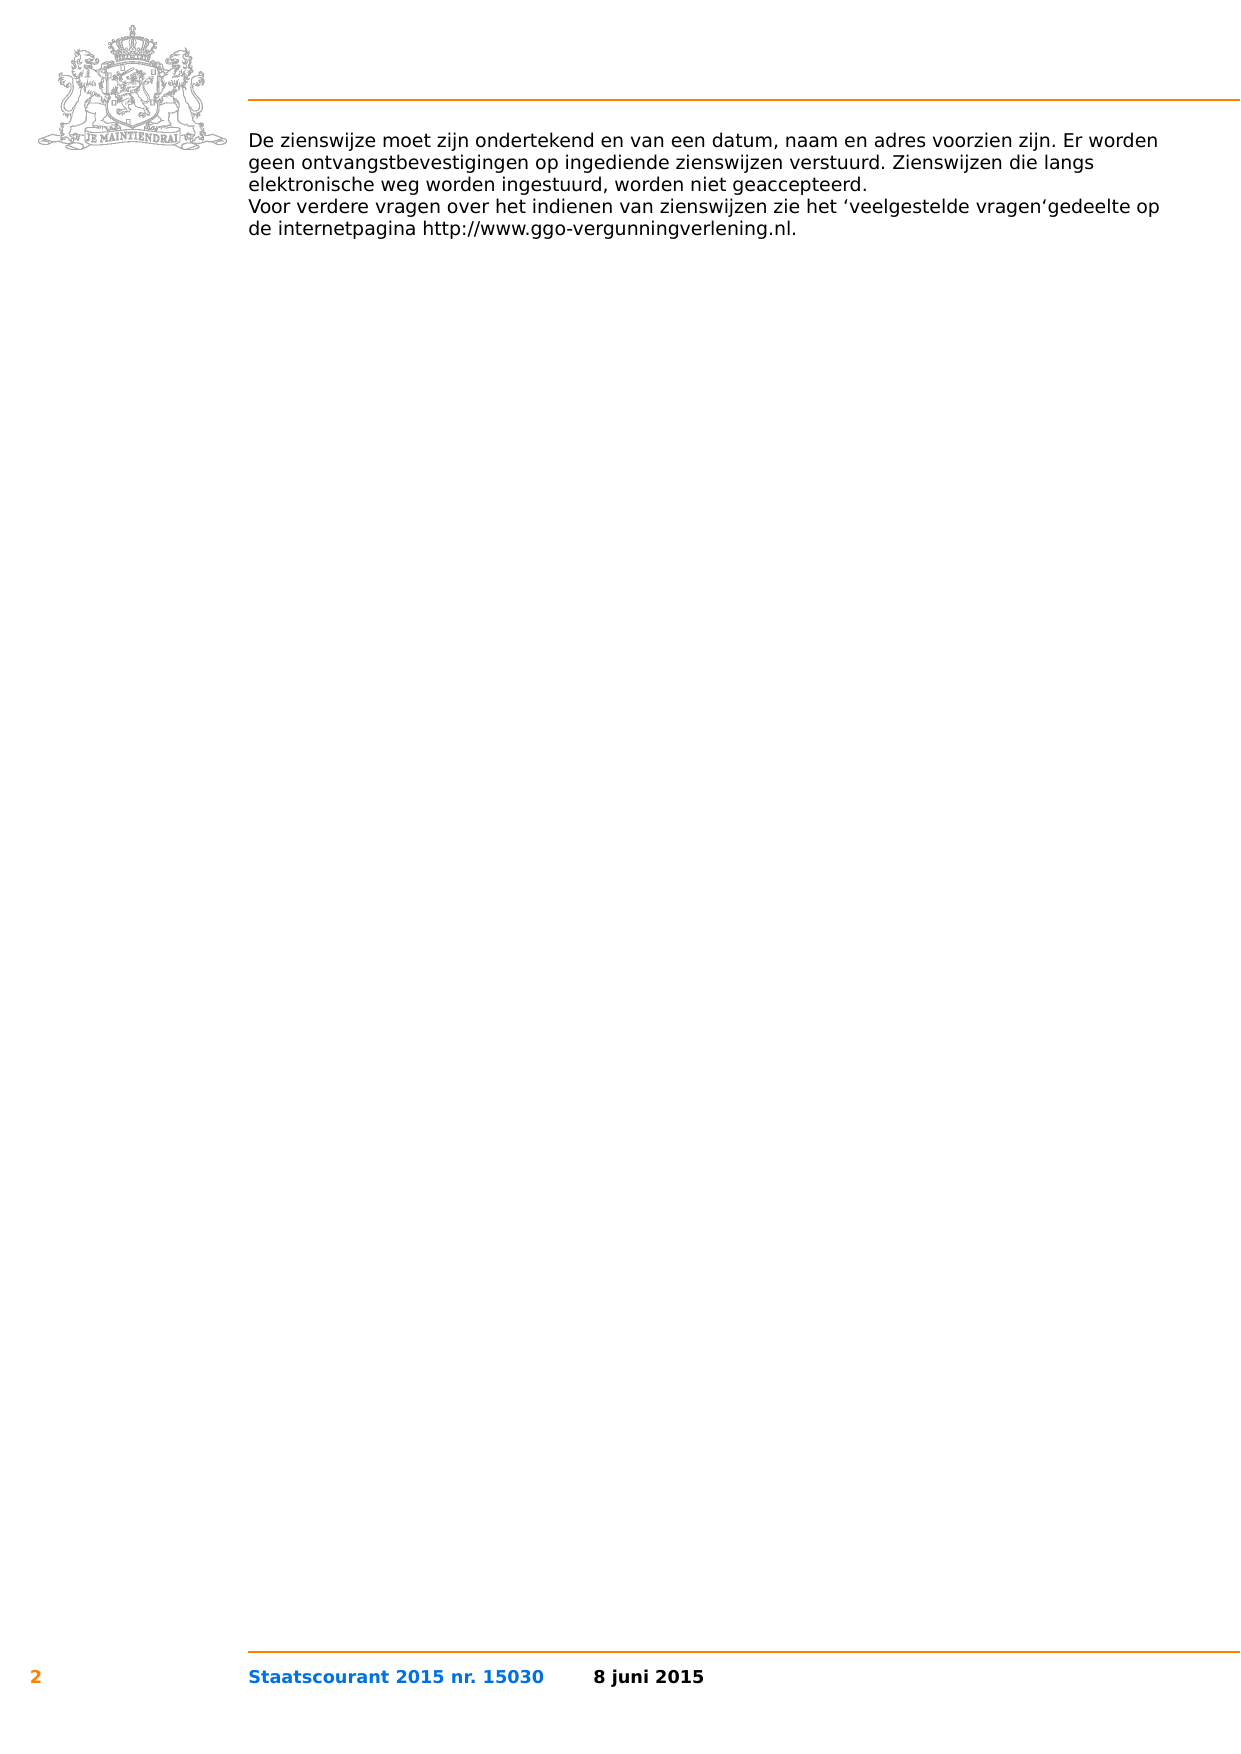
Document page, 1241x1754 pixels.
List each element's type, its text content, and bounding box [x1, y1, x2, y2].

text Voor verdere vragen over het indienen van zienswijzen zie het ‘veelgestelde vragen‘gedeelte op de internetpagina http://www.ggo-vergunningverlening.nl. [248, 196, 1163, 240]
picture [38, 25, 227, 150]
text De zienswijze moet zijn ondertekend en van een datum, naam en adres voorzien zijn. Er worden geen ontvangstbevestigingen op ingediende zienswijzen verstuurd. Zienswijzen die langs elektronische weg worden ingestuurd, worden niet geaccepteerd. [248, 130, 1163, 196]
